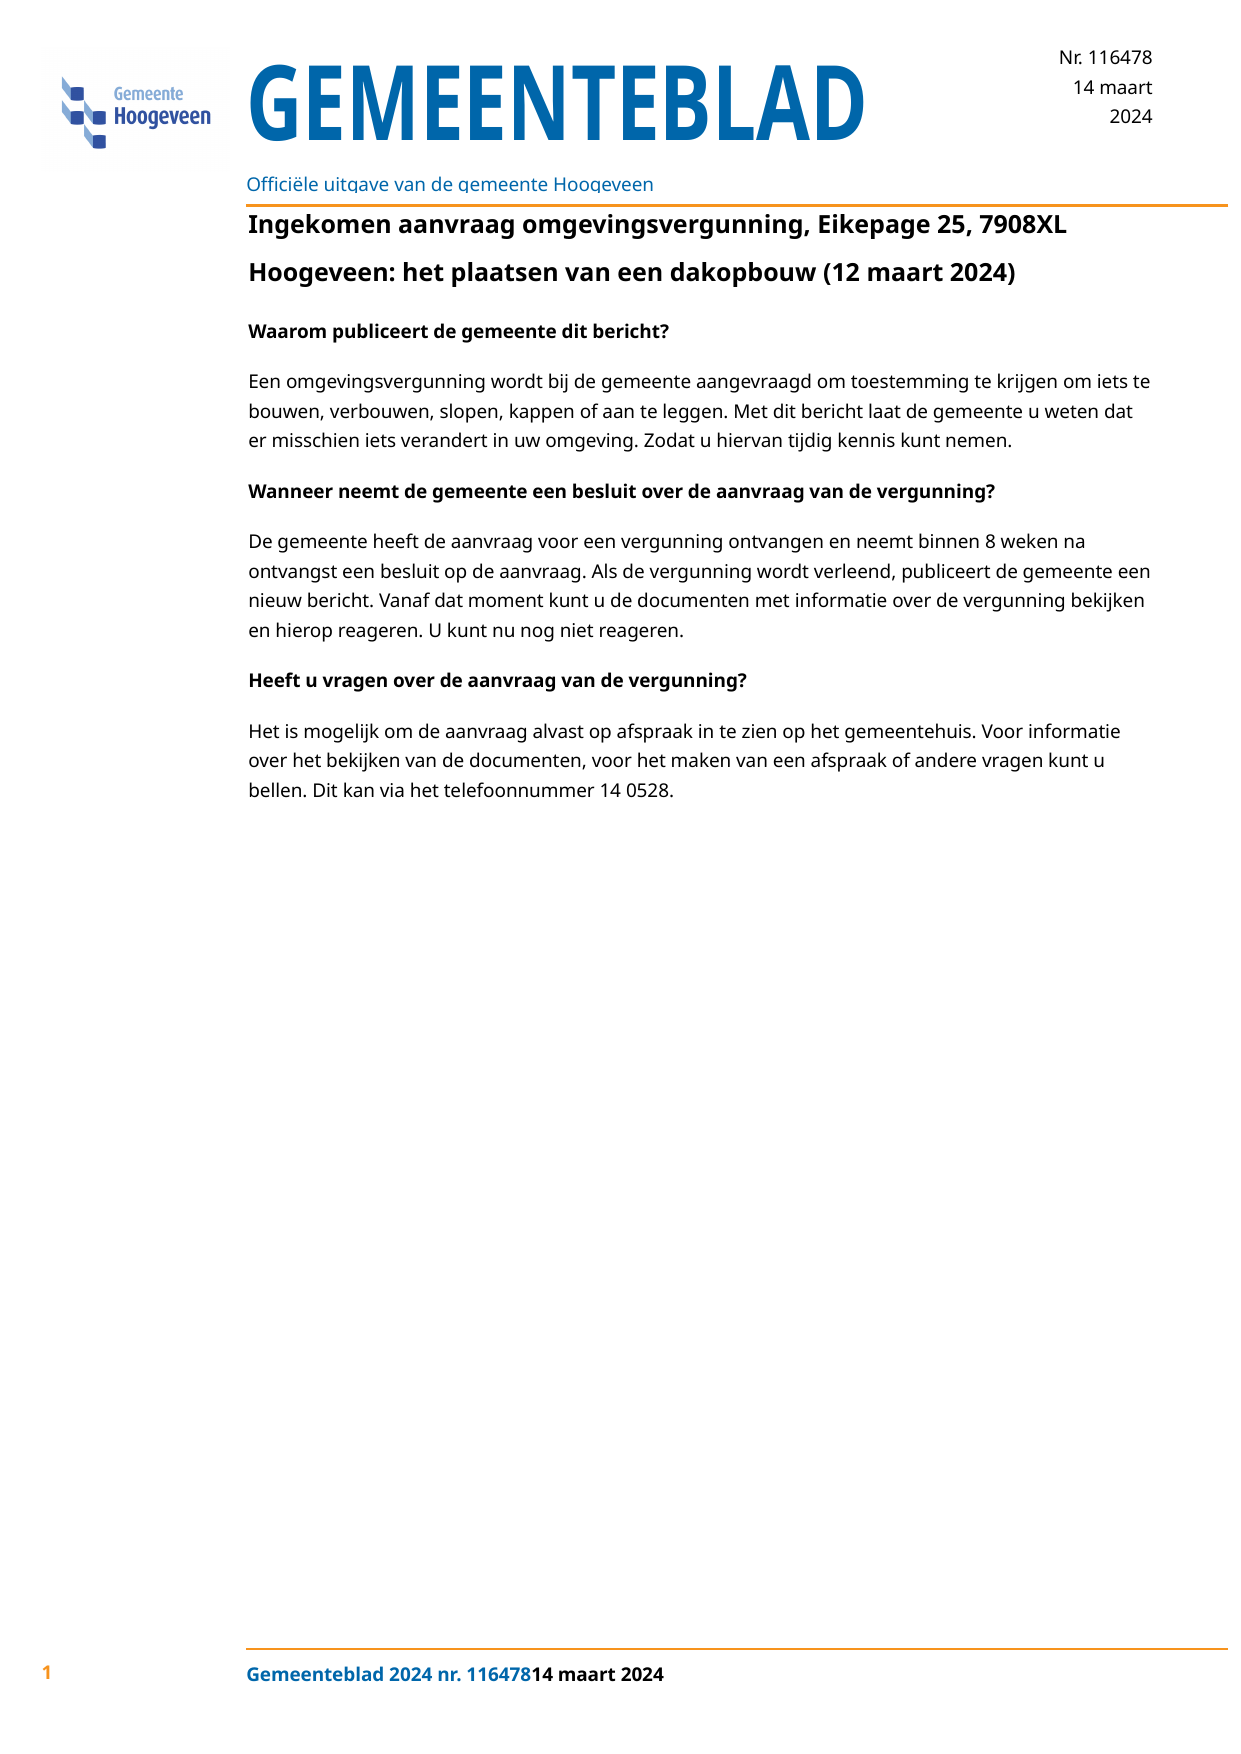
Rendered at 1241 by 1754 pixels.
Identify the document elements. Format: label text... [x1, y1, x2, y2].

text De gemeente heeft de aanvraag voor een vergunning ontvangen en neemt binnen 8 weken na ontvangst een besluit op de aanvraag. Als de vergunning wordt verleend, publiceert de gemeente een nieuw bericht. Vanaf dat moment kunt u de documenten met informatie over de vergunning bekijken en hierop reageren. U kunt nu nog niet reageren. [248, 528, 1152, 643]
text Een omgevingsvergunning wordt bij de gemeente aangevraagd om toestemming te krijgen om iets te bouwen, verbouwen, slopen, kappen of aan te leggen. Met dit bericht laat de gemeente u weten dat er misschien iets verandert in uw omgeving. Zodat u hiervan tijdig kennis kunt nemen. [248, 368, 1152, 453]
text Waarom publiceert de gemeente dit bericht? [248, 318, 1152, 344]
text Heeft u vragen over de aanvraag van de vergunning? [248, 667, 1152, 693]
text Het is mogelijk om de aanvraag alvast op afspraak in te zien op het gemeentehuis. Voor informatie over het bekijken van de documenten, voor het maken van een afspraak of andere vragen kunt u bellen. Dit kan via het telefoonnummer 14 0528. [248, 718, 1152, 803]
picture [41, 47, 231, 172]
text Wanneer neemt de gemeente een besluit over de aanvraag van de vergunning? [248, 478, 1152, 504]
text Ingekomen aanvraag omgevingsvergunning, Eikepage 25, 7908XL Hoogeveen: het plaatsen van een dakopbouw (12 maart 2024) [248, 207, 1152, 288]
